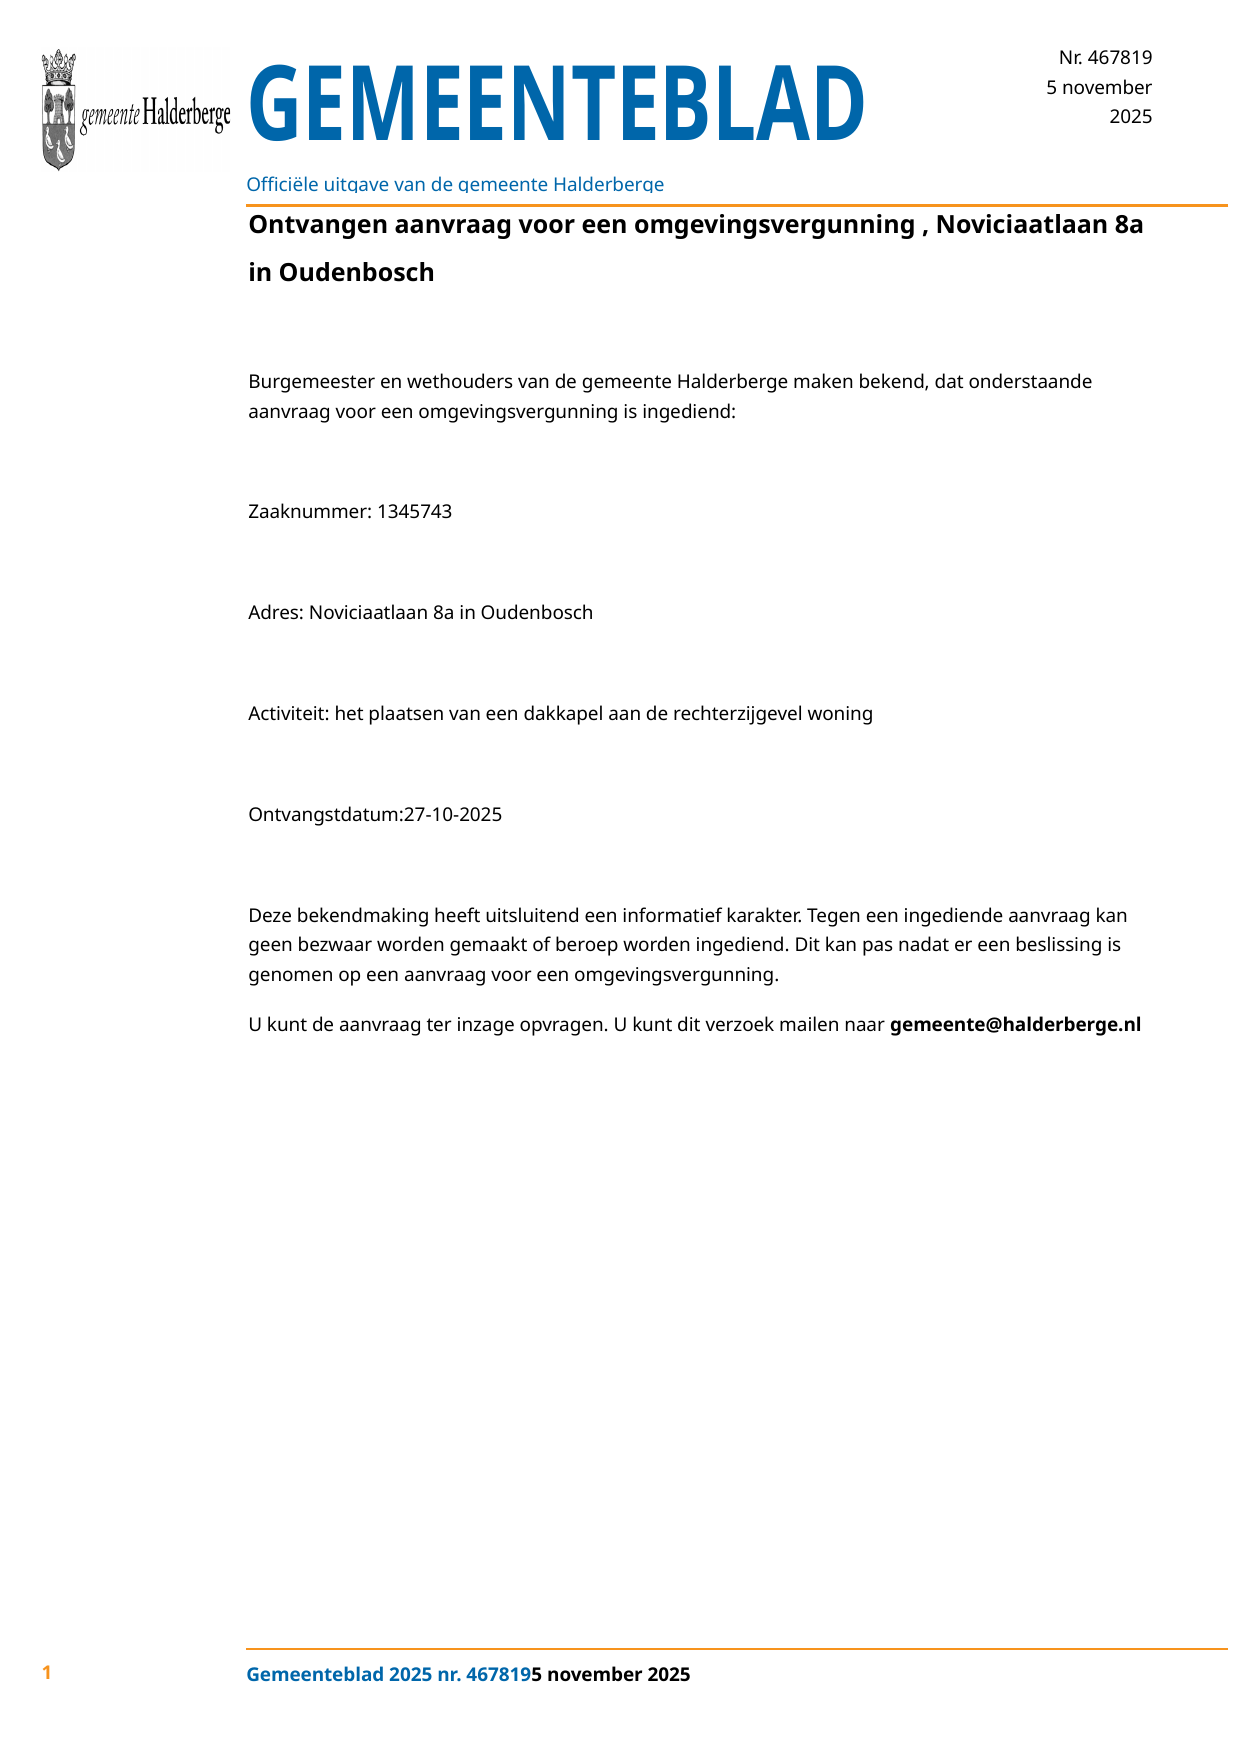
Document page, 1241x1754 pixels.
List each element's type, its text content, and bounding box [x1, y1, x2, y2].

text Ontvangstdatum:27-10-2025 [248, 801, 1152, 827]
text Burgemeester en wethouders van de gemeente Halderberge maken bekend, dat onderstaande aanvraag voor een omgevingsvergunning is ingediend: [248, 368, 1152, 424]
text Activiteit: het plaatsen van een dakkapel aan de rechterzijgevel woning [248, 700, 1152, 726]
text Zaaknummer: 1345743 [248, 499, 1152, 524]
text Ontvangen aanvraag voor een omgevingsvergunning , Noviciaatlaan 8a in Oudenbosch [248, 207, 1152, 288]
text U kunt de aanvraag ter inzage opvragen. U kunt dit verzoek mailen naar gemeente@halderberge.nl [248, 1012, 1152, 1037]
picture [41, 47, 231, 172]
text Adres: Noviciaatlaan 8a in Oudenbosch [248, 599, 1152, 625]
text Deze bekendmaking heeft uitsluitend een informatief karakter. Tegen een ingediende aanvraag kan geen bezwaar worden gemaakt of beroep worden ingediend. Dit kan pas nadat er een beslissing is genomen op een aanvraag voor een omgevingsvergunning. [248, 902, 1152, 987]
